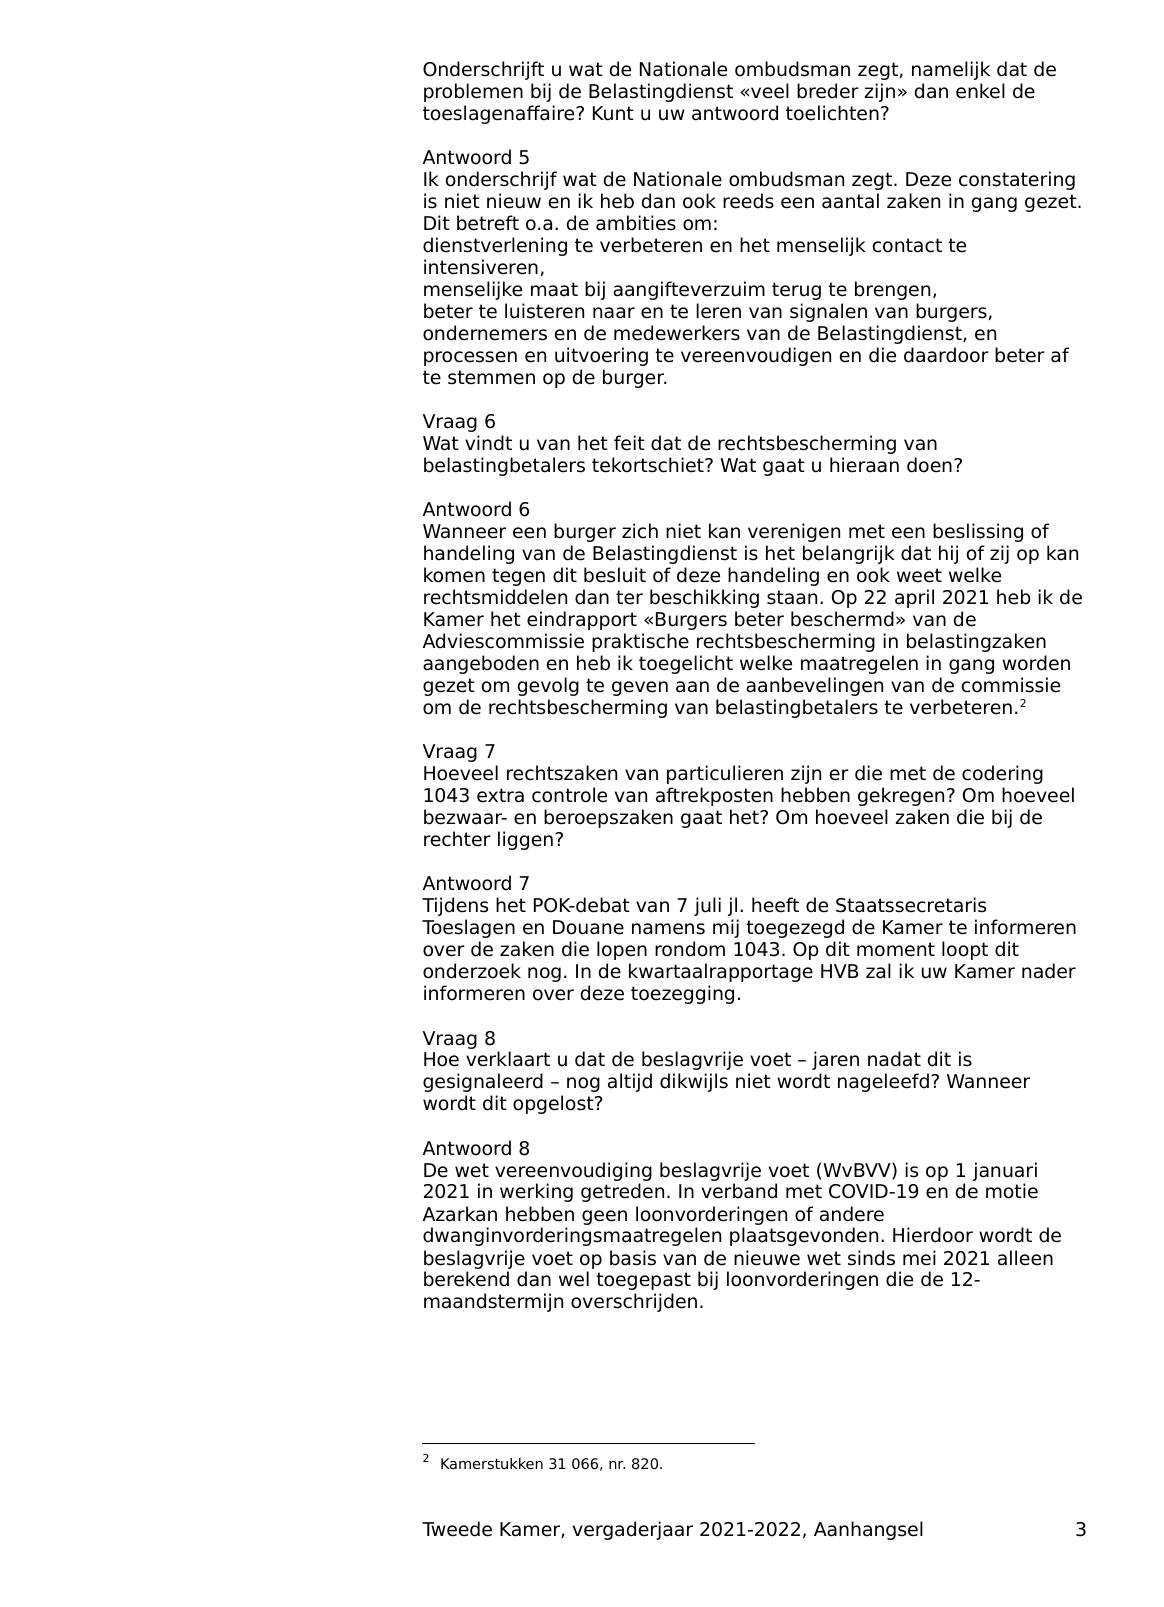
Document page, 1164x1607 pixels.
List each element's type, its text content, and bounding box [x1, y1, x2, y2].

text beter te luisteren naar en te leren van signalen van burgers, ondernemers en de medewerkers van de Belastingdienst, en [422, 301, 1087, 345]
text Wat vindt u van het feit dat de rechtsbescherming van belastingbetalers tekortschiet? Wat gaat u hieraan doen? [422, 433, 1087, 477]
text Antwoord 8 [422, 1137, 1087, 1159]
text Tijdens het POK-debat van 7 juli jl. heeft de Staatssecretaris Toeslagen en Douane namens mij toegezegd de Kamer te informeren over de zaken die lopen rondom 1043. Op dit moment loopt dit onderzoek nog. In de kwartaalrapportage HVB zal ik uw Kamer nader informeren over deze toezegging. [422, 895, 1087, 1005]
text Wanneer een burger zich niet kan verenigen met een beslissing of handeling van de Belastingdienst is het belangrijk dat hij of zij op kan komen tegen dit besluit of deze handeling en ook weet welke rechtsmiddelen dan ter beschikking staan. Op 22 april 2021 heb ik de Kamer het eindrapport «Burgers beter beschermd» van de Adviescommissie praktische rechtsbescherming in belastingzaken aangeboden en heb ik toegelicht welke maatregelen in gang worden gezet om gevolg te geven aan de aanbevelingen van de commissie om de rechtsbescherming van belastingbetalers te verbeteren. [422, 521, 1087, 719]
text Ik onderschrijf wat de Nationale ombudsman zegt. Deze constatering is niet nieuw en ik heb dan ook reeds een aantal zaken in gang gezet. Dit betreft o.a. de ambities om: [422, 169, 1087, 235]
text Onderschrijft u wat de Nationale ombudsman zegt, namelijk dat de problemen bij de Belastingdienst «veel breder zijn» dan enkel de toeslagenaffaire? Kunt u uw antwoord toelichten? [422, 59, 1087, 125]
text dienstverlening te verbeteren en het menselijk contact te intensiveren, [422, 235, 1087, 279]
text De wet vereenvoudiging beslagvrije voet (WvBVV) is op 1 januari 2021 in werking getreden. In verband met COVID-19 en de motie Azarkan hebben geen loonvorderingen of andere dwanginvorderingsmaatregelen plaatsgevonden. Hierdoor wordt de beslagvrije voet op basis van de nieuwe wet sinds mei 2021 alleen berekend dan wel toegepast bij loonvorderingen die de 12-maandstermijn overschrijden. [422, 1159, 1087, 1313]
text Hoeveel rechtszaken van particulieren zijn er die met de codering 1043 extra controle van aftrekposten hebben gekregen? Om hoeveel bezwaar- en beroepszaken gaat het? Om hoeveel zaken die bij de rechter liggen? [422, 763, 1087, 851]
text Vraag 7 [422, 741, 1087, 763]
text Kamerstukken 31 066, nr. 820. [422, 1452, 1087, 1474]
text processen en uitvoering te vereenvoudigen en die daardoor beter af te stemmen op de burger. [422, 345, 1087, 389]
text Antwoord 6 [422, 499, 1087, 521]
text Antwoord 5 [422, 147, 1087, 169]
text Vraag 6 [422, 411, 1087, 433]
text Antwoord 7 [422, 873, 1087, 895]
text menselijke maat bij aangifteverzuim terug te brengen, [422, 279, 1087, 301]
text Hoe verklaart u dat de beslagvrije voet – jaren nadat dit is gesignaleerd – nog altijd dikwijls niet wordt nageleefd? Wanneer wordt dit opgelost? [422, 1049, 1087, 1115]
text Vraag 8 [422, 1027, 1087, 1049]
